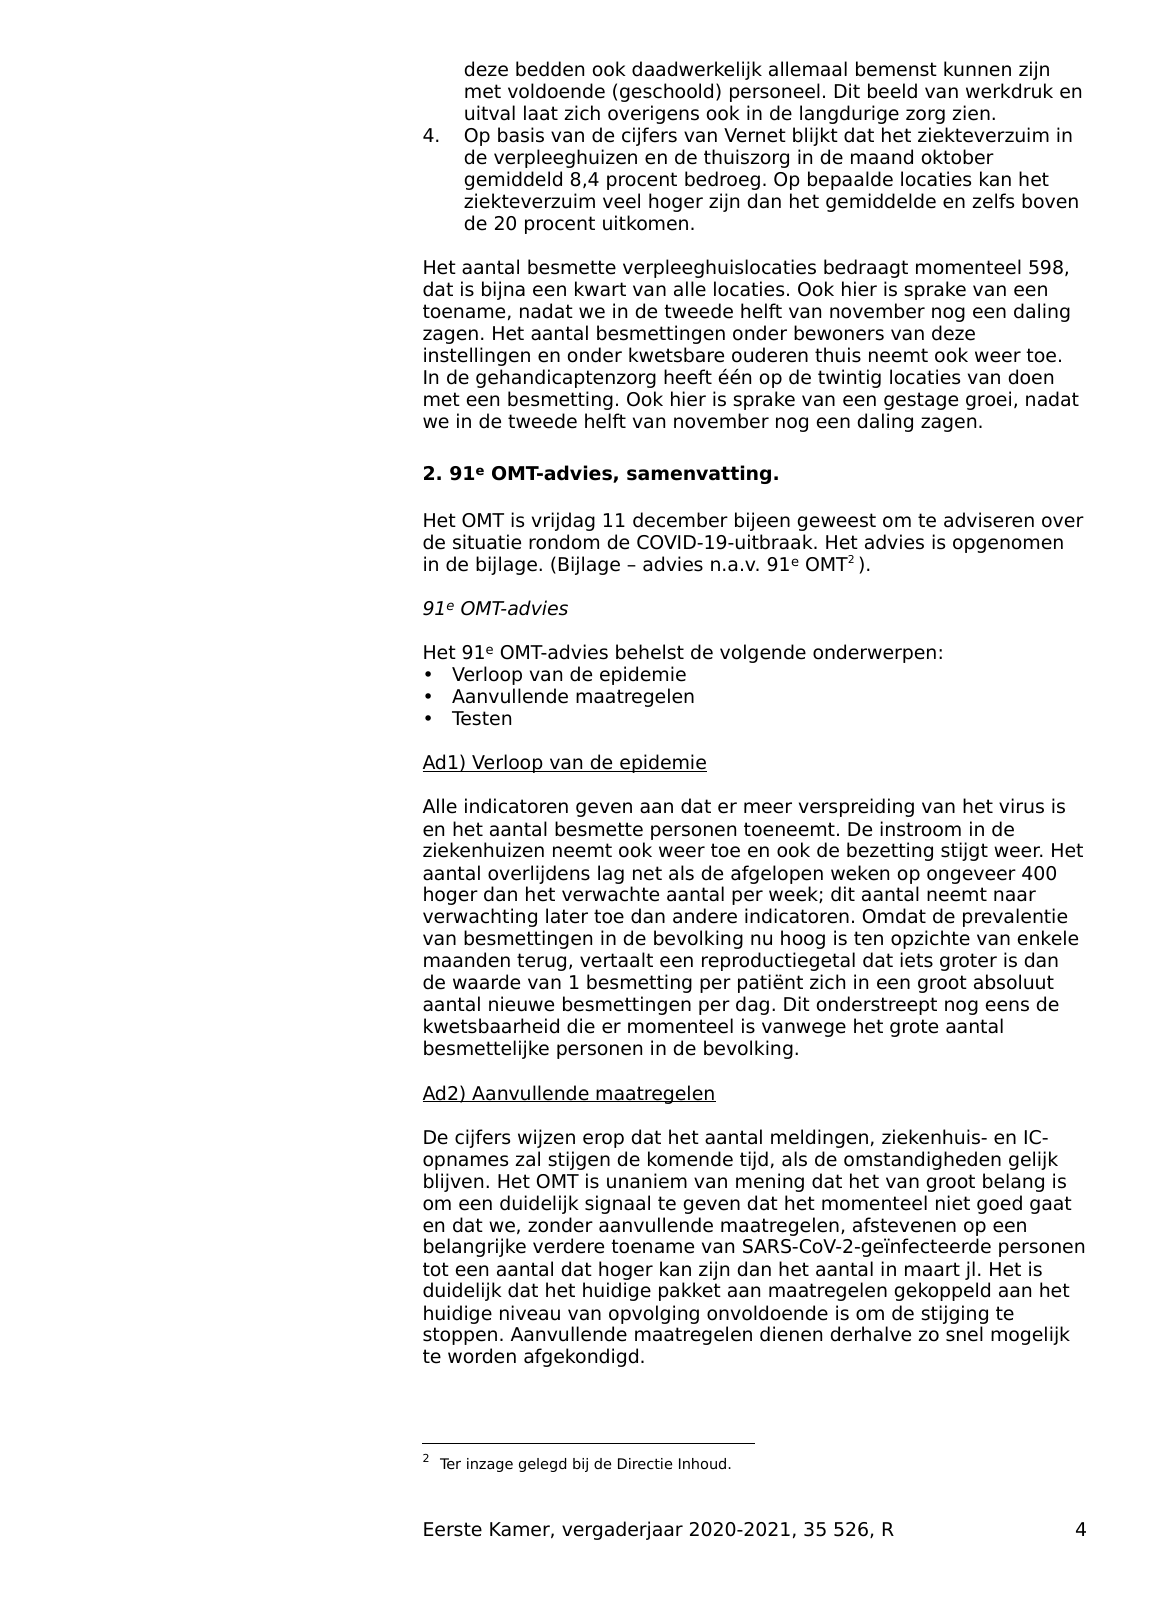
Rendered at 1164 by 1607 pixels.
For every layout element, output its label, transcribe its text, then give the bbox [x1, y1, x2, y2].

text • Aanvullende maatregelen [422, 686, 1087, 708]
text deze bedden ook daadwerkelijk allemaal bemenst kunnen zijn met voldoende (geschoold) personeel. Dit beeld van werkdruk en uitval laat zich overigens ook in de langdurige zorg zien. [422, 59, 1087, 125]
text • Verloop van de epidemie [422, 664, 1087, 686]
subtitle 2. 91e OMT-advies, samenvatting. [422, 463, 1087, 485]
subtitle Ad2) Aanvullende maatregelen [422, 1082, 1087, 1104]
text 4. Op basis van de cijfers van Vernet blijkt dat het ziekteverzuim in de verpleeghuizen en de thuiszorg in de maand oktober gemiddeld 8,4 procent bedroeg. Op bepaalde locaties kan het ziekteverzuim veel hoger zijn dan het gemiddelde en zelfs boven de 20 procent uitkomen. [422, 125, 1087, 235]
text Alle indicatoren geven aan dat er meer verspreiding van het virus is en het aantal besmette personen toeneemt. De instroom in de ziekenhuizen neemt ook weer toe en ook de bezetting stijgt weer. Het aantal overlijdens lag net als de afgelopen weken op ongeveer 400 hoger dan het verwachte aantal per week; dit aantal neemt naar verwachting later toe dan andere indicatoren. Omdat de prevalentie van besmettingen in de bevolking nu hoog is ten opzichte van enkele maanden terug, vertaalt een reproductiegetal dat iets groter is dan de waarde van 1 besmetting per patiënt zich in een groot absoluut aantal nieuwe besmettingen per dag. Dit onderstreept nog eens de kwetsbaarheid die er momenteel is vanwege het grote aantal besmettelijke personen in de bevolking. [422, 796, 1087, 1060]
text Het 91e OMT-advies behelst de volgende onderwerpen: [422, 642, 1087, 664]
subtitle 91e OMT-advies [422, 598, 1087, 620]
text Het aantal besmette verpleeghuislocaties bedraagt momenteel 598, dat is bijna een kwart van alle locaties. Ook hier is sprake van een toename, nadat we in de tweede helft van november nog een daling zagen. Het aantal besmettingen onder bewoners van deze instellingen en onder kwetsbare ouderen thuis neemt ook weer toe. In de gehandicaptenzorg heeft één op de twintig locaties van doen met een besmetting. Ook hier is sprake van een gestage groei, nadat we in de tweede helft van november nog een daling zagen. [422, 257, 1087, 433]
text Het OMT is vrijdag 11 december bijeen geweest om te adviseren over de situatie rondom de COVID-19-uitbraak. Het advies is opgenomen in de bijlage. (Bijlage – advies n.a.v. 91e OMT). [422, 510, 1087, 576]
text • Testen [422, 708, 1087, 730]
text Ter inzage gelegd bij de Directie Inhoud. [422, 1452, 1087, 1474]
text De cijfers wijzen erop dat het aantal meldingen, ziekenhuis- en IC-opnames zal stijgen de komende tijd, als de omstandigheden gelijk blijven. Het OMT is unaniem van mening dat het van groot belang is om een duidelijk signaal te geven dat het momenteel niet goed gaat en dat we, zonder aanvullende maatregelen, afstevenen op een belangrijke verdere toename van SARS-CoV-2-geïnfecteerde personen tot een aantal dat hoger kan zijn dan het aantal in maart jl. Het is duidelijk dat het huidige pakket aan maatregelen gekoppeld aan het huidige niveau van opvolging onvoldoende is om de stijging te stoppen. Aanvullende maatregelen dienen derhalve zo snel mogelijk te worden afgekondigd. [422, 1127, 1087, 1368]
subtitle Ad1) Verloop van de epidemie [422, 752, 1087, 774]
